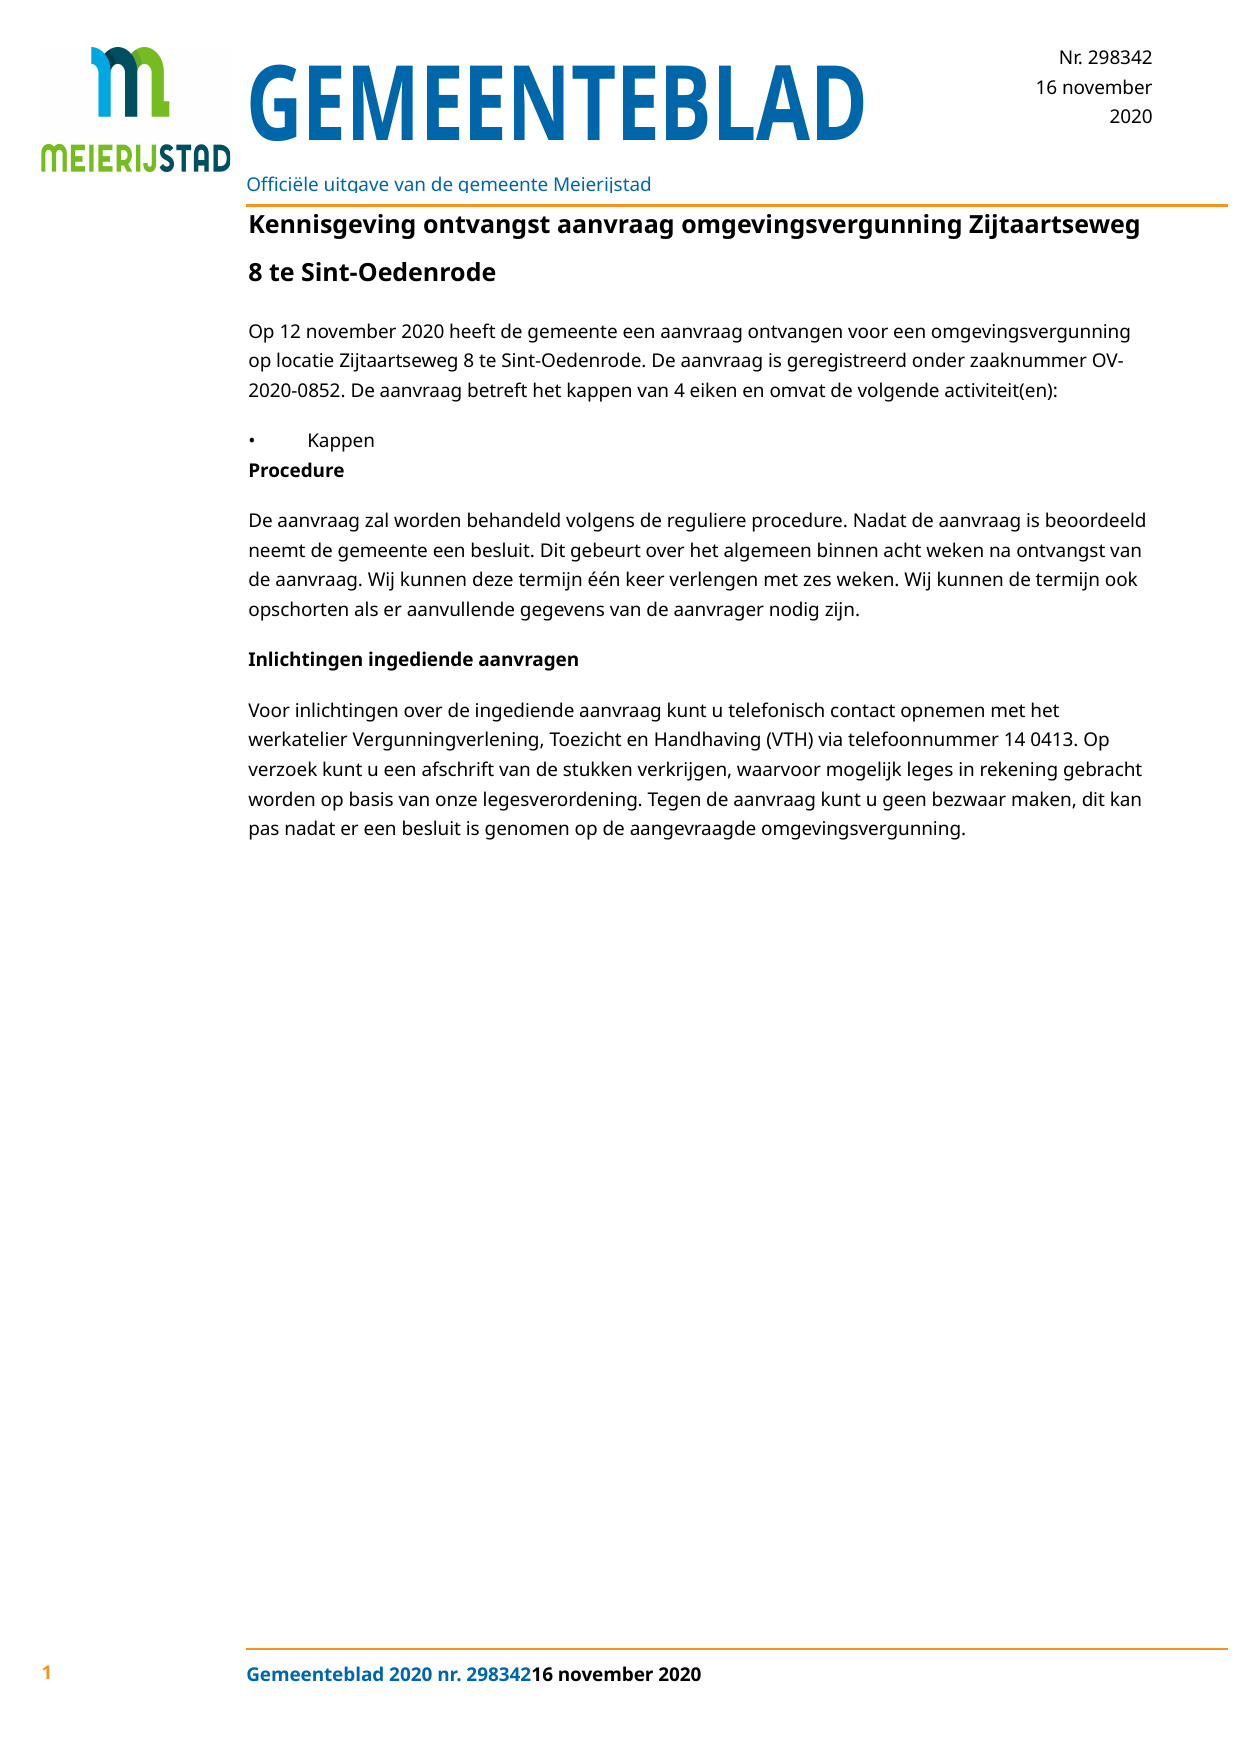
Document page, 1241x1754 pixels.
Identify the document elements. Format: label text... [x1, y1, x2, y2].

text Procedure [248, 457, 1152, 483]
picture [41, 47, 231, 172]
text Inlichtingen ingediende aanvragen [248, 647, 1152, 672]
text Voor inlichtingen over de ingediende aanvraag kunt u telefonisch contact opnemen met het werkatelier Vergunningverlening, Toezicht en Handhaving (VTH) via telefoonnummer 14 0413. Op verzoek kunt u een afschrift van de stukken verkrijgen, waarvoor mogelijk leges in rekening gebracht worden op basis van onze legesverordening. Tegen de aanvraag kunt u geen bezwaar maken, dit kan pas nadat er een besluit is genomen op de aangevraagde omgevingsvergunning. [248, 697, 1152, 841]
text De aanvraag zal worden behandeld volgens de reguliere procedure. Nadat de aanvraag is beoordeeld neemt de gemeente een besluit. Dit gebeurt over het algemeen binnen acht weken na ontvangst van de aanvraag. Wij kunnen deze termijn één keer verlengen met zes weken. Wij kunnen de termijn ook opschorten als er aanvullende gegevens van de aanvrager nodig zijn. [248, 507, 1152, 622]
text Op 12 november 2020 heeft de gemeente een aanvraag ontvangen voor een omgevingsvergunning op locatie Zijtaartseweg 8 te Sint-Oedenrode. De aanvraag is geregistreerd onder zaaknummer OV-2020-0852. De aanvraag betreft het kappen van 4 eiken en omvat de volgende activiteit(en): [248, 318, 1152, 403]
text Kennisgeving ontvangst aanvraag omgevingsvergunning Zijtaartseweg 8 te Sint-Oedenrode [248, 207, 1152, 288]
list Kappen [248, 427, 1152, 453]
